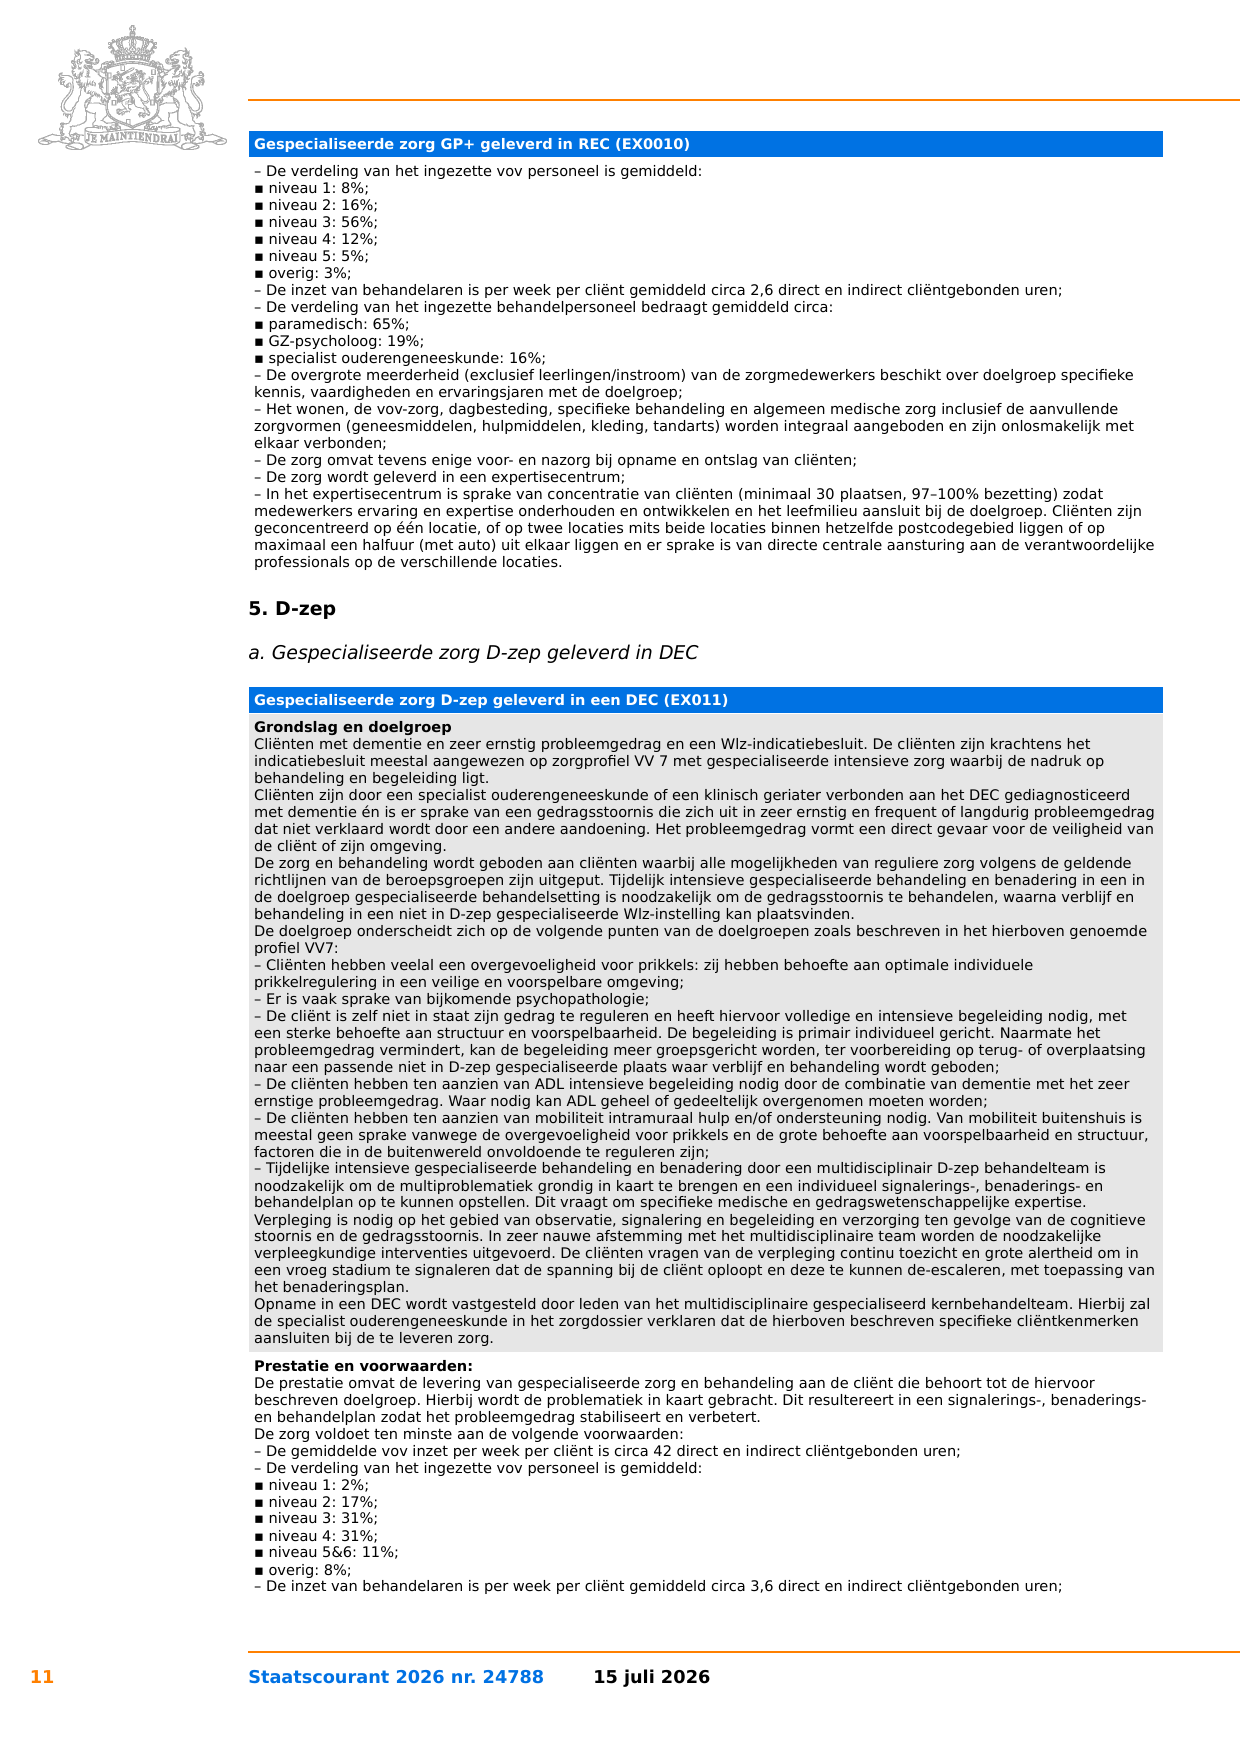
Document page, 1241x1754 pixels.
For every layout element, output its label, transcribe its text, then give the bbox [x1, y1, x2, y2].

table_cell – De verdeling van het ingezette vov personeel is gemiddeld: ▪ niveau 1: 8%; ▪ niveau 2: 16%; ▪ niveau 3: 56%; ▪ niveau 4: 12%; ▪ niveau 5: 5%; ▪ overig: 3%; – De inzet van behandelaren is per week per cliënt gemiddeld circa 2,6 direct en indirect cliëntgebonden uren; – De verdeling van het ingezette behandelpersoneel bedraagt gemiddeld circa: ▪ paramedisch: 65%; ▪ GZ-psycholoog: 19%; ▪ specialist ouderengeneeskunde: 16%; – De overgrote meerderheid (exclusief leerlingen/instroom) van de zorgmedewerkers beschikt over doelgroep specifieke kennis, vaardigheden en ervaringsjaren met de doelgroep; – Het wonen, de vov-zorg, dagbesteding, specifieke behandeling en algemeen medische zorg inclusief de aanvullende zorgvormen (geneesmiddelen, hulpmiddelen, kleding, tandarts) worden integraal aangeboden en zijn onlosmakelijk met elkaar verbonden; – De zorg omvat tevens enige voor- en nazorg bij opname en ontslag van cliënten; – De zorg wordt geleverd in een expertisecentrum; – In het expertisecentrum is sprake van concentratie van cliënten (minimaal 30 plaatsen, 97–100% bezetting) zodat medewerkers ervaring en expertise onderhouden en ontwikkelen en het leefmilieu aansluit bij de doelgroep. Cliënten zijn geconcentreerd op één locatie, of op twee locaties mits beide locaties binnen hetzelfde postcodegebied liggen of op maximaal een halfuur (met auto) uit elkaar liggen en er sprake is van directe centrale aansturing aan de verantwoordelijke professionals op de verschillende locaties. [249, 158, 1163, 575]
table_header Gespecialiseerde zorg D-zep geleverd in een DEC (EX011) [249, 687, 1163, 713]
table_cell Grondslag en doelgroep Cliënten met dementie en zeer ernstig probleemgedrag en een Wlz-indicatiebesluit. De cliënten zijn krachtens het indicatiebesluit meestal aangewezen op zorgprofiel VV 7 met gespecialiseerde intensieve zorg waarbij de nadruk op behandeling en begeleiding ligt. Cliënten zijn door een specialist ouderengeneeskunde of een klinisch geriater verbonden aan het DEC gediagnosticeerd met dementie én is er sprake van een gedragsstoornis die zich uit in zeer ernstig en frequent of langdurig probleemgedrag dat niet verklaard wordt door een andere aandoening. Het probleemgedrag vormt een direct gevaar voor de veiligheid van de cliënt of zijn omgeving. De zorg en behandeling wordt geboden aan cliënten waarbij alle mogelijkheden van reguliere zorg volgens de geldende richtlijnen van de beroepsgroepen zijn uitgeput. Tijdelijk intensieve gespecialiseerde behandeling en benadering in een in de doelgroep gespecialiseerde behandelsetting is noodzakelijk om de gedragsstoornis te behandelen, waarna verblijf en behandeling in een niet in D-zep gespecialiseerde Wlz-instelling kan plaatsvinden. De doelgroep onderscheidt zich op de volgende punten van de doelgroepen zoals beschreven in het hierboven genoemde profiel VV7: – Cliënten hebben veelal een overgevoeligheid voor prikkels: zij hebben behoefte aan optimale individuele prikkelregulering in een veilige en voorspelbare omgeving; – Er is vaak sprake van bijkomende psychopathologie; – De cliënt is zelf niet in staat zijn gedrag te reguleren en heeft hiervoor volledige en intensieve begeleiding nodig, met een sterke behoefte aan structuur en voorspelbaarheid. De begeleiding is primair individueel gericht. Naarmate het probleemgedrag vermindert, kan de begeleiding meer groepsgericht worden, ter voorbereiding op terug- of overplaatsing naar een passende niet in D-zep gespecialiseerde plaats waar verblijf en behandeling wordt geboden; – De cliënten hebben ten aanzien van ADL intensieve begeleiding nodig door de combinatie van dementie met het zeer ernstige probleemgedrag. Waar nodig kan ADL geheel of gedeeltelijk overgenomen moeten worden; – De cliënten hebben ten aanzien van mobiliteit intramuraal hulp en/of ondersteuning nodig. Van mobiliteit buitenshuis is meestal geen sprake vanwege de overgevoeligheid voor prikkels en de grote behoefte aan voorspelbaarheid en structuur, factoren die in de buitenwereld onvoldoende te reguleren zijn; – Tijdelijke intensieve gespecialiseerde behandeling en benadering door een multidisciplinair D-zep behandelteam is noodzakelijk om de multiproblematiek grondig in kaart te brengen en een individueel signalerings-, benaderings- en behandelplan op te kunnen opstellen. Dit vraagt om specifieke medische en gedragswetenschappelijke expertise. Verpleging is nodig op het gebied van observatie, signalering en begeleiding en verzorging ten gevolge van de cognitieve stoornis en de gedragsstoornis. In zeer nauwe afstemming met het multidisciplinaire team worden de noodzakelijke verpleegkundige interventies uitgevoerd. De cliënten vragen van de verpleging continu toezicht en grote alertheid om in een vroeg stadium te signaleren dat de spanning bij de cliënt oploopt en deze te kunnen de-escaleren, met toepassing van het benaderingsplan. Opname in een DEC wordt vastgesteld door leden van het multidisciplinaire gespecialiseerd kernbehandelteam. Hierbij zal de specialist ouderengeneeskunde in het zorgdossier verklaren dat de hierboven beschreven specifieke cliëntkenmerken aansluiten bij de te leveren zorg. [249, 714, 1163, 1352]
table_cell Prestatie en voorwaarden: De prestatie omvat de levering van gespecialiseerde zorg en behandeling aan de cliënt die behoort tot de hiervoor beschreven doelgroep. Hierbij wordt de problematiek in kaart gebracht. Dit resultereert in een signalerings-, benaderings- en behandelplan zodat het probleemgedrag stabiliseert en verbetert. De zorg voldoet ten minste aan de volgende voorwaarden: – De gemiddelde vov inzet per week per cliënt is circa 42 direct en indirect cliëntgebonden uren; – De verdeling van het ingezette vov personeel is gemiddeld: ▪ niveau 1: 2%; ▪ niveau 2: 17%; ▪ niveau 3: 31%; ▪ niveau 4: 31%; ▪ niveau 5&6: 11%; ▪ overig: 8%; – De inzet van behandelaren is per week per cliënt gemiddeld circa 3,6 direct en indirect cliëntgebonden uren; [249, 1353, 1163, 1600]
subtitle 5. D-zep [248, 598, 1163, 620]
picture [38, 25, 227, 150]
subtitle a. Gespecialiseerde zorg D-zep geleverd in DEC [248, 642, 1163, 664]
table_header Gespecialiseerde zorg GP+ geleverd in REC (EX0010) [249, 131, 1163, 157]
